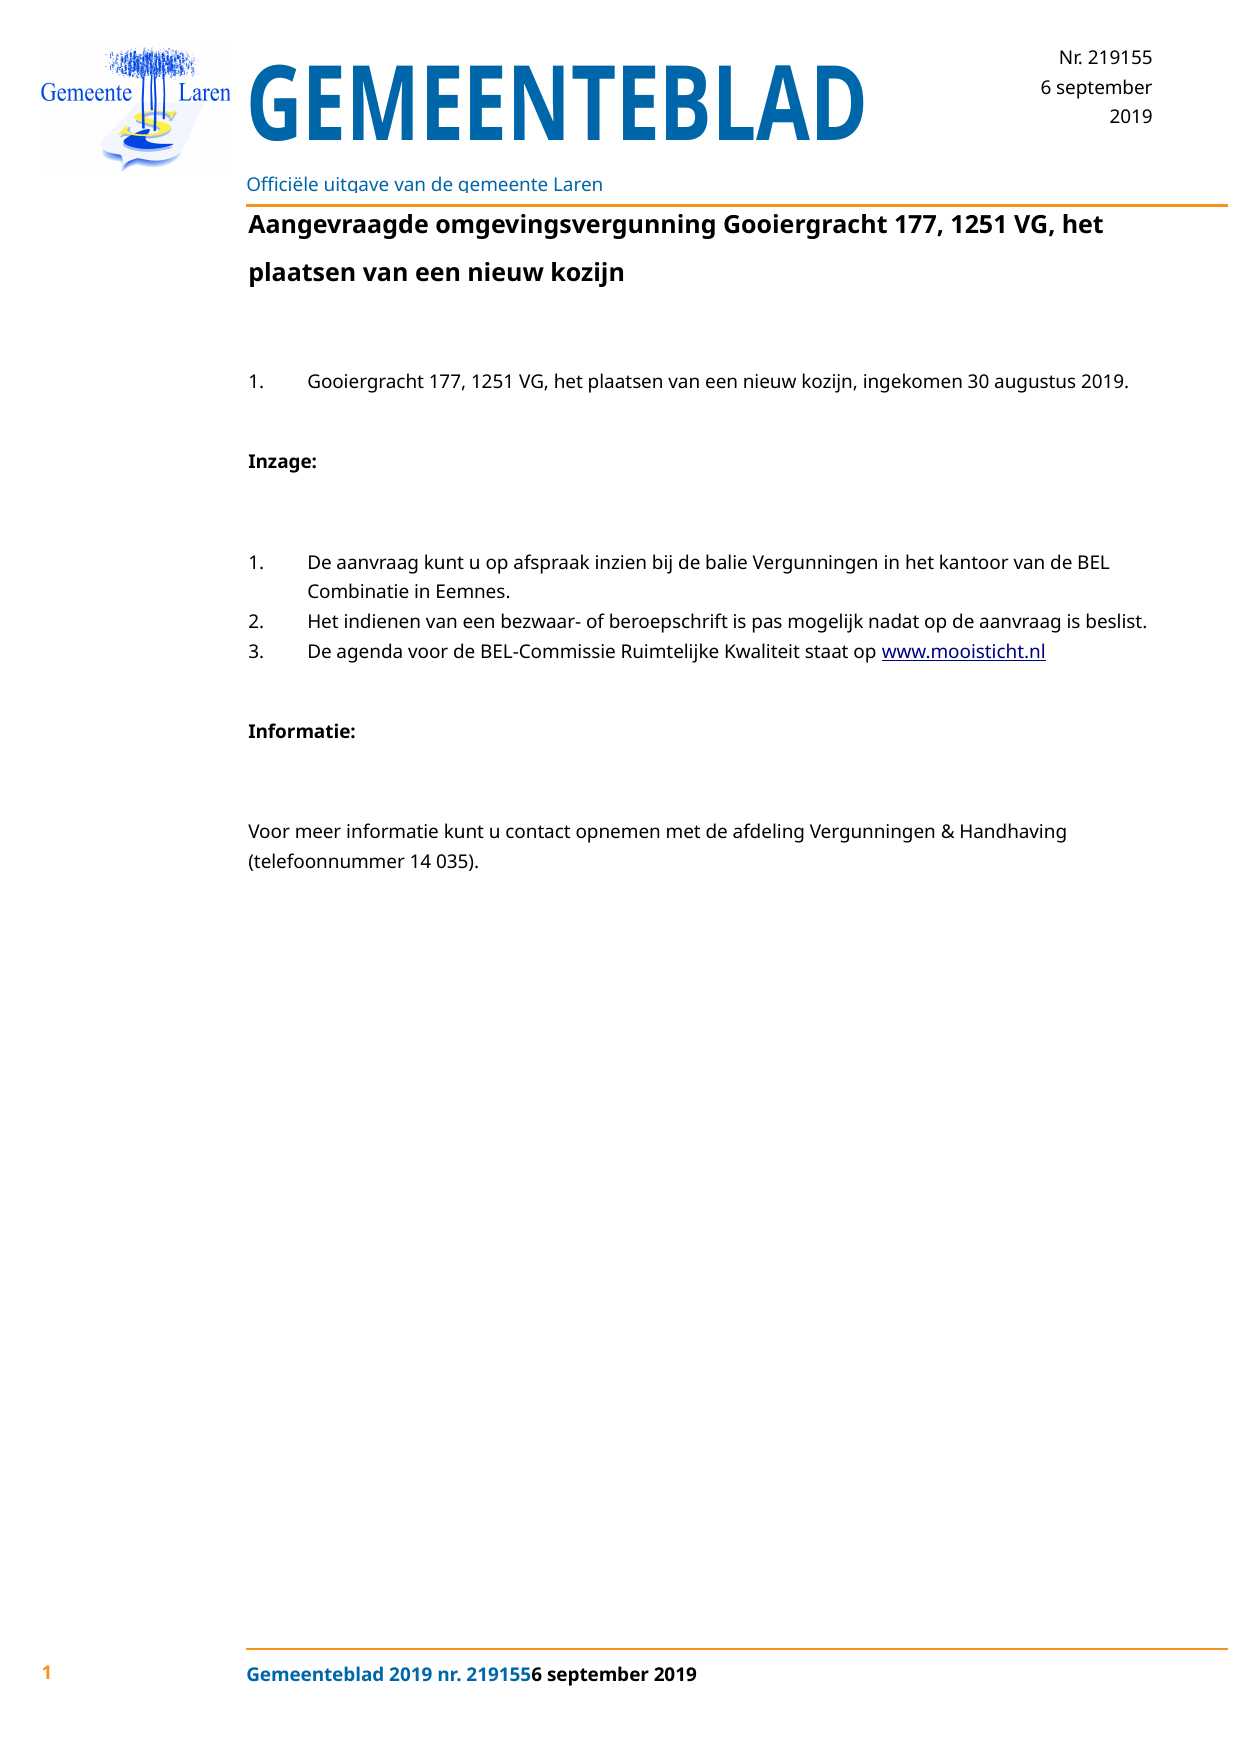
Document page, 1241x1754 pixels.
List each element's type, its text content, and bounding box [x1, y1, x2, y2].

picture [41, 47, 231, 172]
text Inzage: [248, 448, 1152, 474]
list Gooiergracht 177, 1251 VG, het plaatsen van een nieuw kozijn, ingekomen 30 augustus 2019. [248, 368, 1152, 394]
list De agenda voor de BEL-Commissie Ruimtelijke Kwaliteit staat op www.mooisticht.nl [248, 638, 1152, 664]
list De aanvraag kunt u op afspraak inzien bij de balie Vergunningen in het kantoor van de BEL Combinatie in Eemnes. [248, 549, 1152, 604]
text Informatie: [248, 718, 1152, 744]
text Aangevraagde omgevingsvergunning Gooiergracht 177, 1251 VG, het plaatsen van een nieuw kozijn [248, 207, 1152, 288]
list Het indienen van een bezwaar- of beroepschrift is pas mogelijk nadat op de aanvraag is beslist. [248, 608, 1152, 634]
text Voor meer informatie kunt u contact opnemen met de afdeling Vergunningen & Handhaving (telefoonnummer 14 035). [248, 819, 1152, 874]
